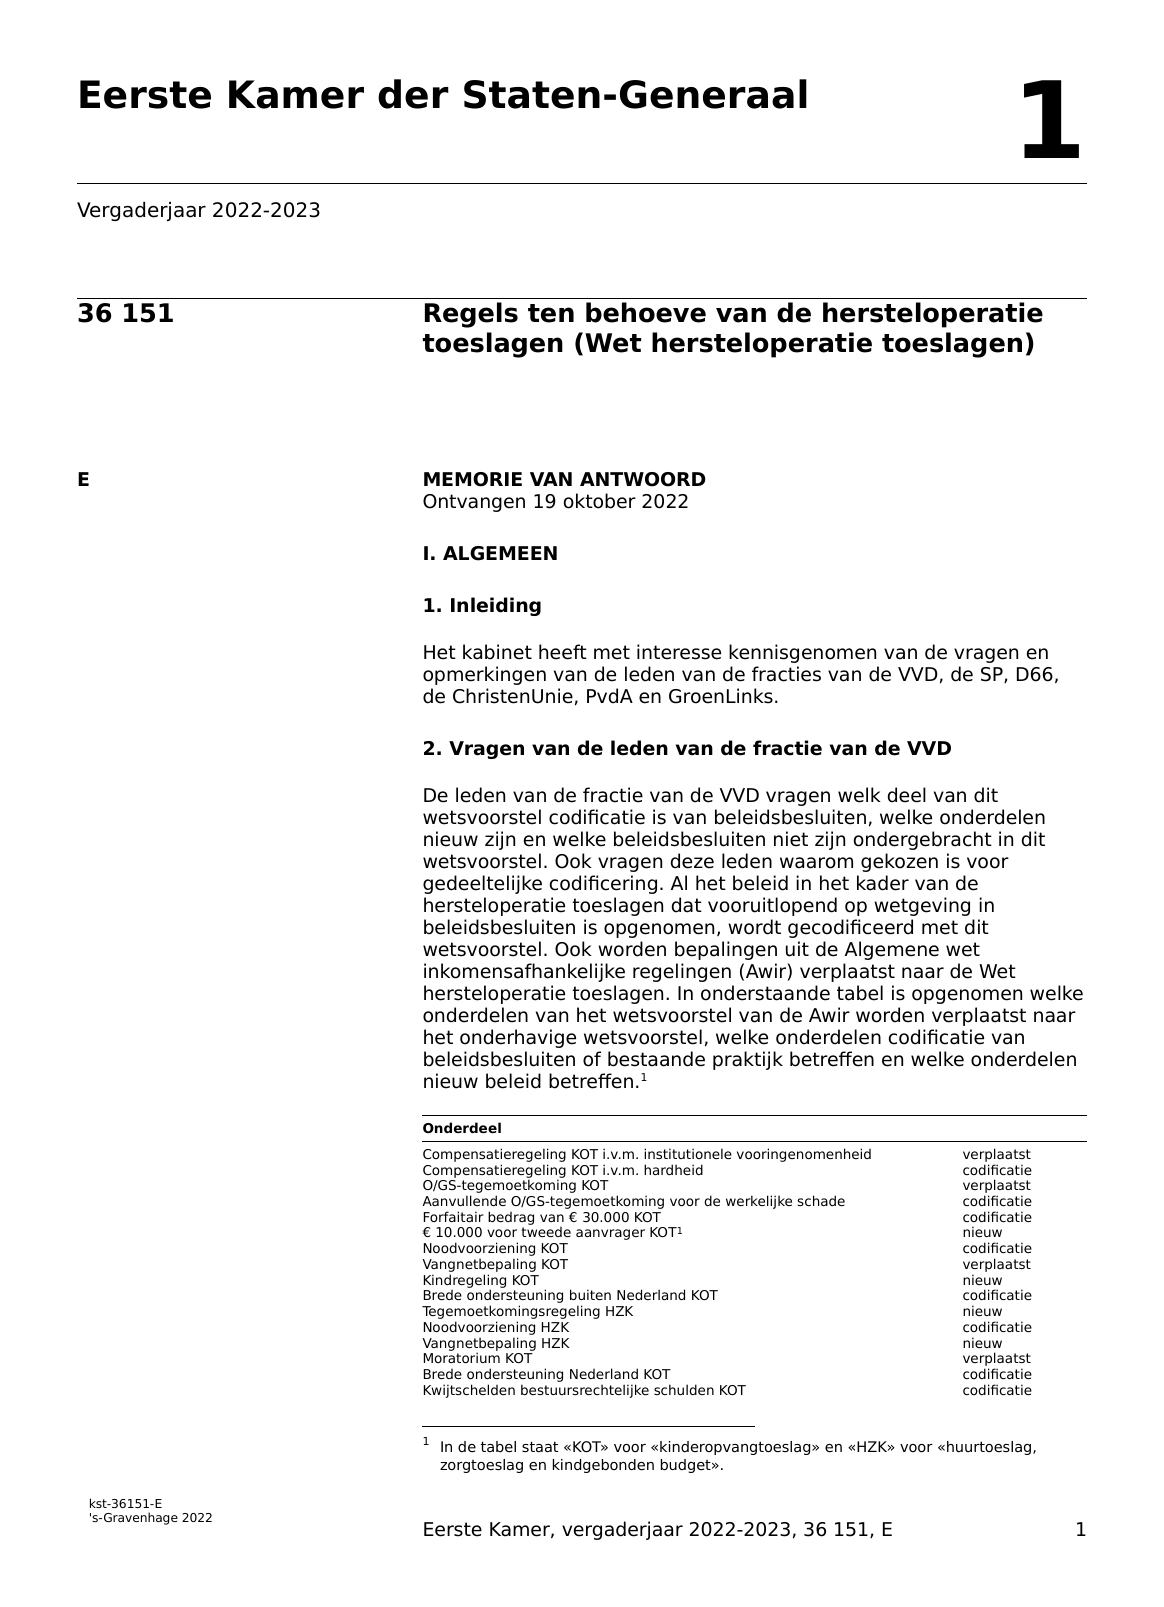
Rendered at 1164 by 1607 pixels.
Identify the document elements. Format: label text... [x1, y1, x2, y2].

subtitle 36 151 Regels ten behoeve van de hersteloperatie toeslagen (Wet hersteloperatie toeslagen) [77, 299, 1087, 358]
table_cell codificatie [956, 1320, 1087, 1335]
text 's-Gravenhage 2022 [88, 1511, 323, 1525]
table_cell Compensatieregeling KOT i.v.m. institutionele vooringenomenheid [422, 1142, 956, 1162]
table_cell Kindregeling KOT [422, 1273, 956, 1288]
table_header 1 [886, 59, 1087, 183]
table_cell Forfaitair bedrag van € 30.000 KOT [422, 1210, 956, 1225]
table_cell verplaatst [956, 1257, 1087, 1272]
table_cell Aanvullende O/GS-tegemoetkoming voor de werkelijke schade [422, 1194, 956, 1209]
table_cell Vangnetbepaling KOT [422, 1257, 956, 1272]
table_cell nieuw [956, 1304, 1087, 1320]
table_cell Noodvoorziening HZK [422, 1320, 956, 1335]
table_header Eerste Kamer der Staten-Generaal [77, 59, 886, 183]
subtitle E MEMORIE VAN ANTWOORD [77, 469, 1087, 491]
table_cell verplaatst [956, 1351, 1087, 1367]
table_cell Kwijtschelden bestuursrechtelijke schulden KOT [422, 1383, 956, 1398]
table_cell Noodvoorziening KOT [422, 1241, 956, 1257]
subtitle I. ALGEMEEN [422, 543, 1087, 565]
table_cell codificatie [956, 1367, 1087, 1383]
table_cell nieuw [956, 1273, 1087, 1288]
table_cell Vangnetbepaling HZK [422, 1335, 956, 1351]
table_cell Brede ondersteuning buiten Nederland KOT [422, 1288, 956, 1304]
text In de tabel staat «KOT» voor «kinderopvangtoeslag» en «HZK» voor «huurtoeslag, zorgtoeslag en kindgebonden budget». [422, 1435, 1087, 1474]
text Ontvangen 19 oktober 2022 [422, 491, 1087, 513]
text De leden van de fractie van de VVD vragen welk deel van dit wetsvoorstel codificatie is van beleidsbesluiten, welke onderdelen nieuw zijn en welke beleidsbesluiten niet zijn ondergebracht in dit wetsvoorstel. Ook vragen deze leden waarom gekozen is voor gedeeltelijke codificering. Al het beleid in het kader van de hersteloperatie toeslagen dat vooruitlopend op wetgeving in beleidsbesluiten is opgenomen, wordt gecodificeerd met dit wetsvoorstel. Ook worden bepalingen uit de Algemene wet inkomensafhankelijke regelingen (Awir) verplaatst naar de Wet hersteloperatie toeslagen. In onderstaande tabel is opgenomen welke onderdelen van het wetsvoorstel van de Awir worden verplaatst naar het onderhavige wetsvoorstel, welke onderdelen codificatie van beleidsbesluiten of bestaande praktijk betreffen en welke onderdelen nieuw beleid betreffen. [422, 785, 1087, 1093]
table_cell nieuw [956, 1225, 1087, 1241]
table_cell verplaatst [956, 1178, 1087, 1194]
table_cell € 10.000 voor tweede aanvrager KOT1 [422, 1225, 956, 1241]
table_cell Moratorium KOT [422, 1351, 956, 1367]
table_cell Tegemoetkomingsregeling HZK [422, 1304, 956, 1320]
table_header Onderdeel [422, 1116, 956, 1141]
text Het kabinet heeft met interesse kennisgenomen van de vragen en opmerkingen van de leden van de fracties van de VVD, de SP, D66, de ChristenUnie, PvdA en GroenLinks. [422, 642, 1087, 708]
subtitle 1. Inleiding [422, 595, 1087, 617]
table_cell nieuw [956, 1335, 1087, 1351]
table_cell O/GS-tegemoetkoming KOT [422, 1178, 956, 1194]
table_cell Brede ondersteuning Nederland KOT [422, 1367, 956, 1383]
text kst-36151-E [88, 1497, 323, 1511]
table_header [956, 1116, 1087, 1141]
table_cell codificatie [956, 1210, 1087, 1225]
table_cell codificatie [956, 1163, 1087, 1178]
table_cell Compensatieregeling KOT i.v.m. hardheid [422, 1163, 956, 1178]
table_cell codificatie [956, 1383, 1087, 1398]
table_cell codificatie [956, 1194, 1087, 1209]
table_cell codificatie [956, 1288, 1087, 1304]
table_cell verplaatst [956, 1142, 1087, 1162]
table_cell codificatie [956, 1241, 1087, 1257]
subtitle 2. Vragen van de leden van de fractie van de VVD [422, 738, 1087, 760]
table_cell Vergaderjaar 2022-2023 [77, 184, 1087, 298]
